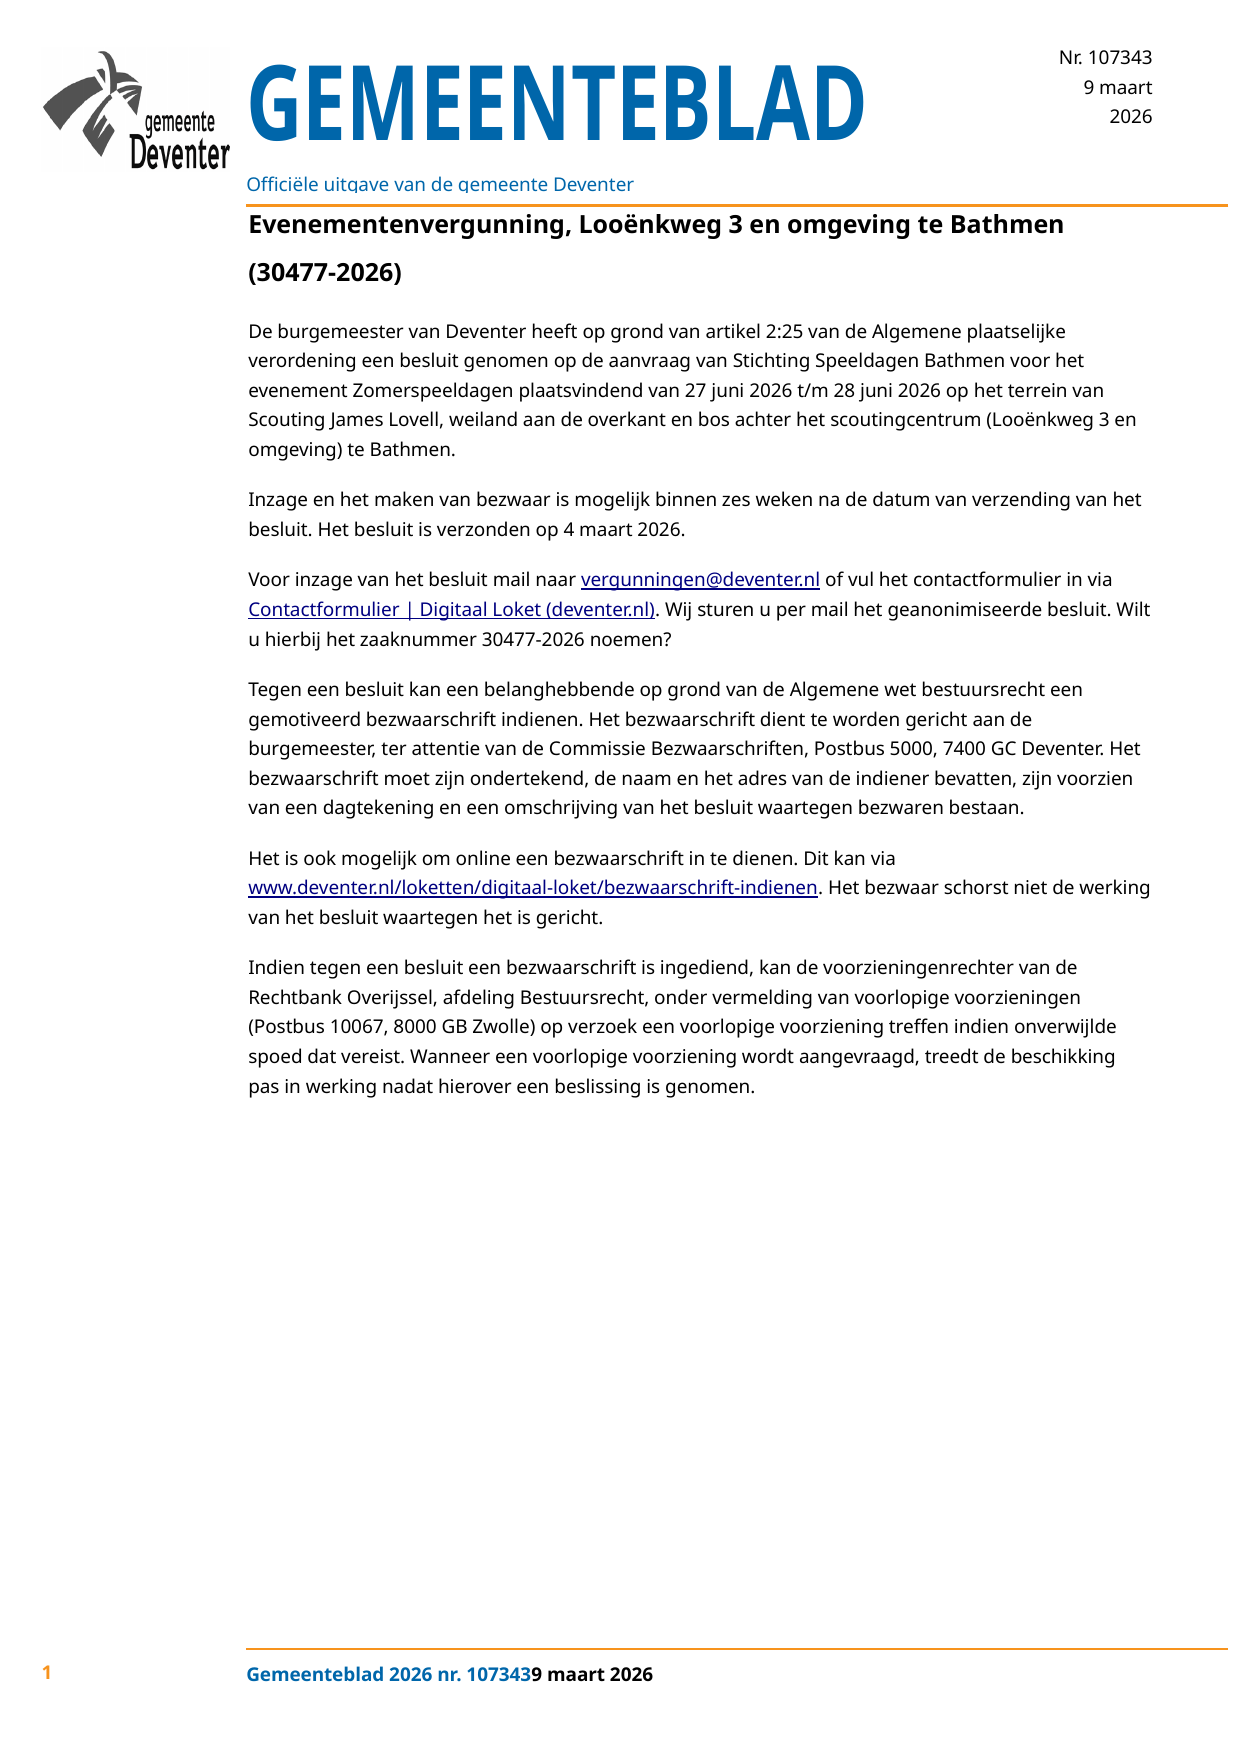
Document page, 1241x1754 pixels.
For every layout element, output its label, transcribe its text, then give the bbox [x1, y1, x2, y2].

text Evenementenvergunning, Looënkweg 3 en omgeving te Bathmen (30477-2026) [248, 207, 1152, 288]
picture [41, 47, 231, 172]
text De burgemeester van Deventer heeft op grond van artikel 2:25 van de Algemene plaatselijke verordening een besluit genomen op de aanvraag van Stichting Speeldagen Bathmen voor het evenement Zomerspeeldagen plaatsvindend van 27 juni 2026 t/m 28 juni 2026 op het terrein van Scouting James Lovell, weiland aan de overkant en bos achter het scoutingcentrum (Looënkweg 3 en omgeving) te Bathmen. [248, 318, 1152, 462]
text Inzage en het maken van bezwaar is mogelijk binnen zes weken na de datum van verzending van het besluit. Het besluit is verzonden op 4 maart 2026. [248, 487, 1152, 542]
text Het is ook mogelijk om online een bezwaarschrift in te dienen. Dit kan via www.deventer.nl/loketten/digitaal-loket/bezwaarschrift-indienen. Het bezwaar schorst niet de werking van het besluit waartegen het is gericht. [248, 845, 1152, 930]
text Indien tegen een besluit een bezwaarschrift is ingediend, kan de voorzieningenrechter van de Rechtbank Overijssel, afdeling Bestuursrecht, onder vermelding van voorlopige voorzieningen (Postbus 10067, 8000 GB Zwolle) op verzoek een voorlopige voorziening treffen indien onverwijlde spoed dat vereist. Wanneer een voorlopige voorziening wordt aangevraagd, treedt de beschikking pas in werking nadat hierover een beslissing is genomen. [248, 954, 1152, 1099]
text Tegen een besluit kan een belanghebbende op grond van de Algemene wet bestuursrecht een gemotiveerd bezwaarschrift indienen. Het bezwaarschrift dient te worden gericht aan de burgemeester, ter attentie van de Commissie Bezwaarschriften, Postbus 5000, 7400 GC Deventer. Het bezwaarschrift moet zijn ondertekend, de naam en het adres van de indiener bevatten, zijn voorzien van een dagtekening en een omschrijving van het besluit waartegen bezwaren bestaan. [248, 676, 1152, 820]
text Voor inzage van het besluit mail naar vergunningen@deventer.nl of vul het contactformulier in via Contactformulier | Digitaal Loket (deventer.nl). Wij sturen u per mail het geanonimiseerde besluit. Wilt u hierbij het zaaknummer 30477-2026 noemen? [248, 567, 1152, 652]
